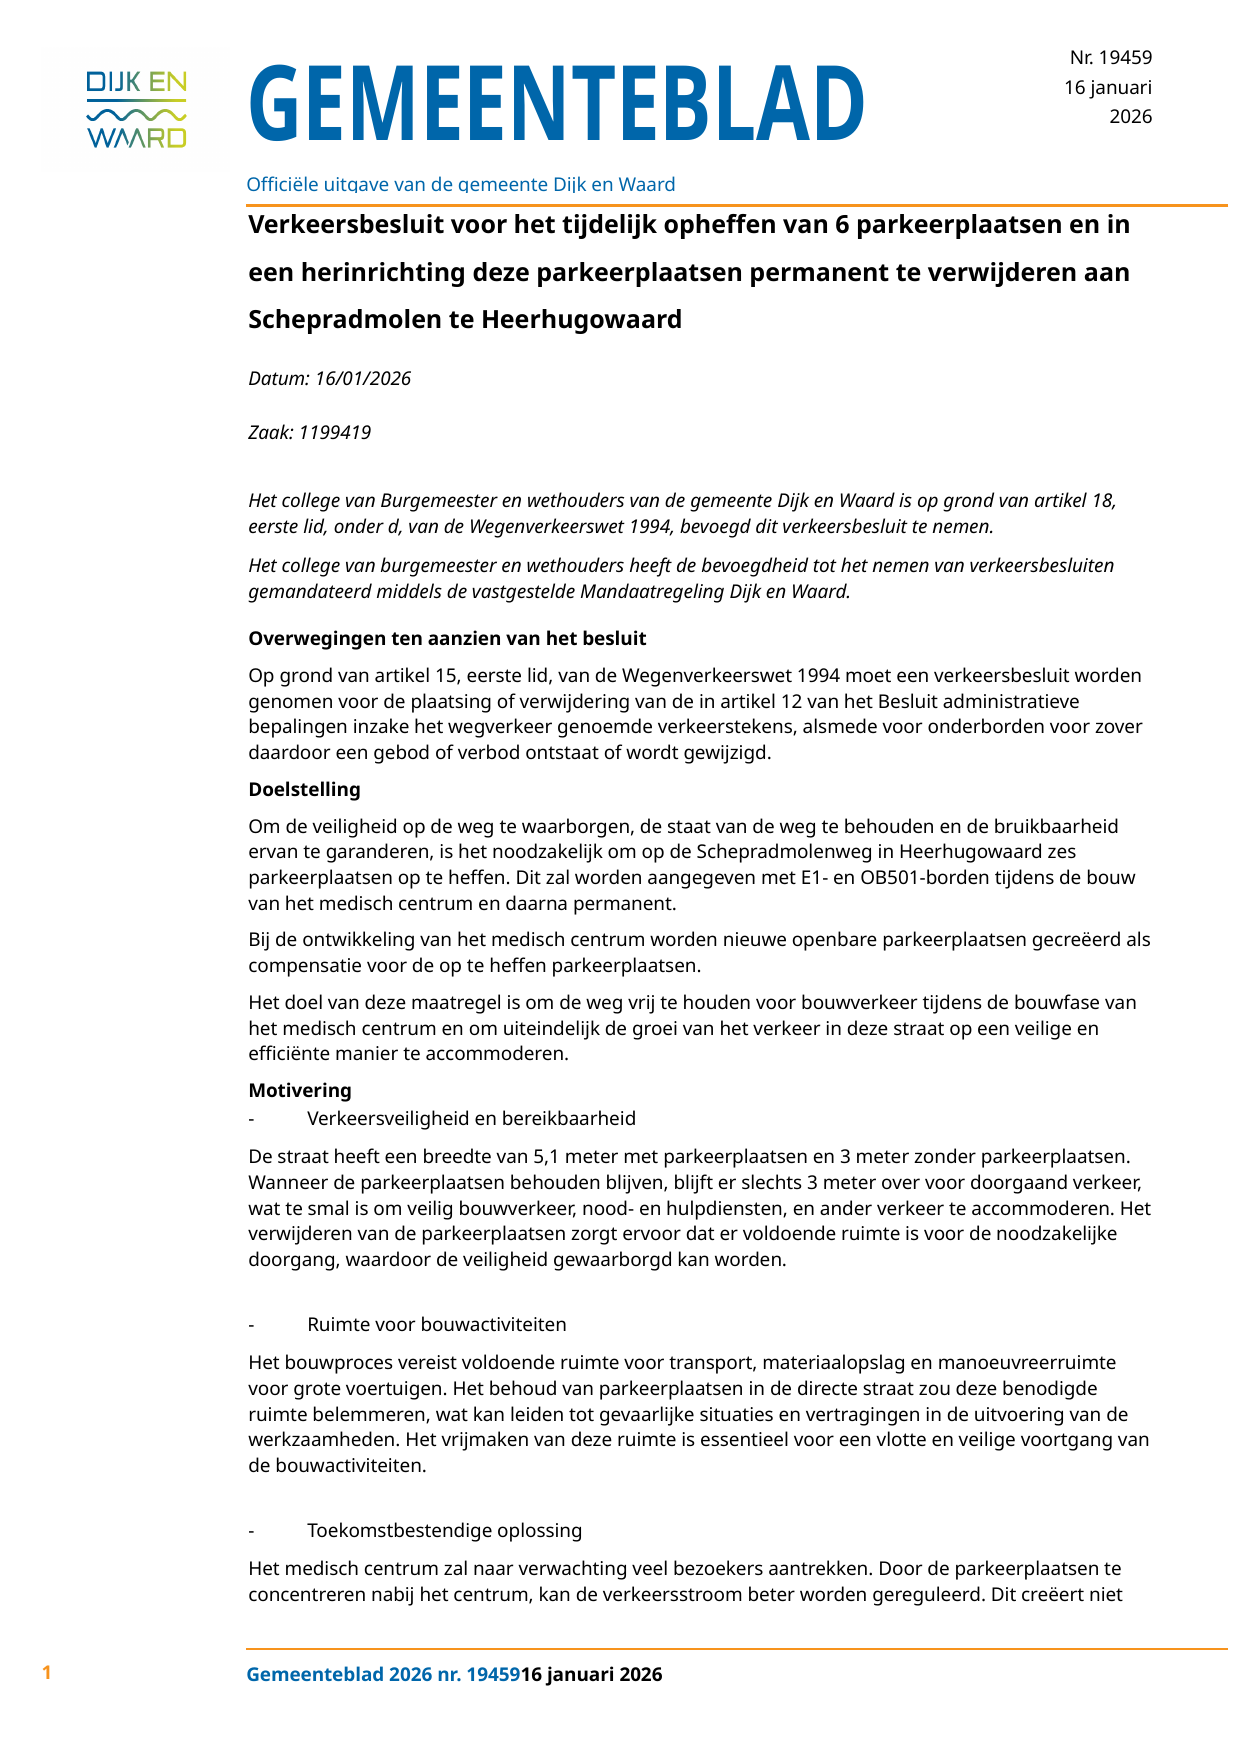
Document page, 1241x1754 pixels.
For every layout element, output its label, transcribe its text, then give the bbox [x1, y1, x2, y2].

text Op grond van artikel 15, eerste lid, van de Wegenverkeerswet 1994 moet een verkeersbesluit worden genomen voor de plaatsing of verwijdering van de in artikel 12 van het Besluit administratieve bepalingen inzake het wegverkeer genoemde verkeerstekens, alsmede voor onderborden voor zover daardoor een gebod of verbod ontstaat of wordt gewijzigd. [248, 662, 1152, 765]
text Verkeersbesluit voor het tijdelijk opheffen van 6 parkeerplaatsen en in een herinrichting deze parkeerplaatsen permanent te verwijderen aan Schepradmolen te Heerhugowaard [248, 207, 1152, 336]
text De straat heeft een breedte van 5,1 meter met parkeerplaatsen en 3 meter zonder parkeerplaatsen. Wanneer de parkeerplaatsen behouden blijven, blijft er slechts 3 meter over voor doorgaand verkeer, wat te smal is om veilig bouwverkeer, nood- en hulpdiensten, en ander verkeer te accommoderen. Het verwijderen van de parkeerplaatsen zorgt ervoor dat er voldoende ruimte is voor de noodzakelijke doorgang, waardoor de veiligheid gewaarborgd kan worden. [248, 1143, 1152, 1272]
text Zaak: 1199419 [248, 419, 1152, 445]
text Bij de ontwikkeling van het medisch centrum worden nieuwe openbare parkeerplaatsen gecreëerd als compensatie voor de op te heffen parkeerplaatsen. [248, 927, 1152, 978]
text Het medisch centrum zal naar verwachting veel bezoekers aantrekken. Door de parkeerplaatsen te concentreren nabij het centrum, kan de verkeersstroom beter worden gereguleerd. Dit creëert niet [248, 1555, 1152, 1607]
list Ruimte voor bouwactiviteiten [248, 1311, 1152, 1337]
text Doelstelling [248, 776, 1152, 802]
text Het bouwproces vereist voldoende ruimte voor transport, materiaalopslag en manoeuvreerruimte voor grote voertuigen. Het behoud van parkeerplaatsen in de directe straat zou deze benodigde ruimte belemmeren, wat kan leiden tot gevaarlijke situaties en vertragingen in de uitvoering van de werkzaamheden. Het vrijmaken van deze ruimte is essentieel voor een vlotte en veilige voortgang van de bouwactiviteiten. [248, 1349, 1152, 1478]
text Het college van Burgemeester en wethouders van de gemeente Dijk en Waard is op grond van artikel 18, eerste lid, onder d, van de Wegenverkeerswet 1994, bevoegd dit verkeersbesluit te nemen. [248, 487, 1152, 539]
text Het doel van deze maatregel is om de weg vrij te houden voor bouwverkeer tijdens de bouwfase van het medisch centrum en om uiteindelijk de groei van het verkeer in deze straat op een veilige en efficiënte manier te accommoderen. [248, 989, 1152, 1066]
picture [41, 47, 231, 172]
text Overwegingen ten aanzien van het besluit [248, 626, 1152, 651]
list Toekomstbestendige oplossing [248, 1517, 1152, 1543]
text Motivering [248, 1077, 1152, 1103]
text Om de veiligheid op de weg te waarborgen, de staat van de weg te behouden en de bruikbaarheid ervan te garanderen, is het noodzakelijk om op de Schepradmolenweg in Heerhugowaard zes parkeerplaatsen op te heffen. Dit zal worden aangegeven met E1- en OB501-borden tijdens de bouw van het medisch centrum en daarna permanent. [248, 813, 1152, 916]
text Datum: 16/01/2026 [248, 366, 1152, 391]
list Verkeersveiligheid en bereikbaarheid [248, 1106, 1152, 1131]
text Het college van burgemeester en wethouders heeft de bevoegdheid tot het nemen van verkeersbesluiten gemandateerd middels de vastgestelde Mandaatregeling Dijk en Waard. [248, 552, 1152, 604]
